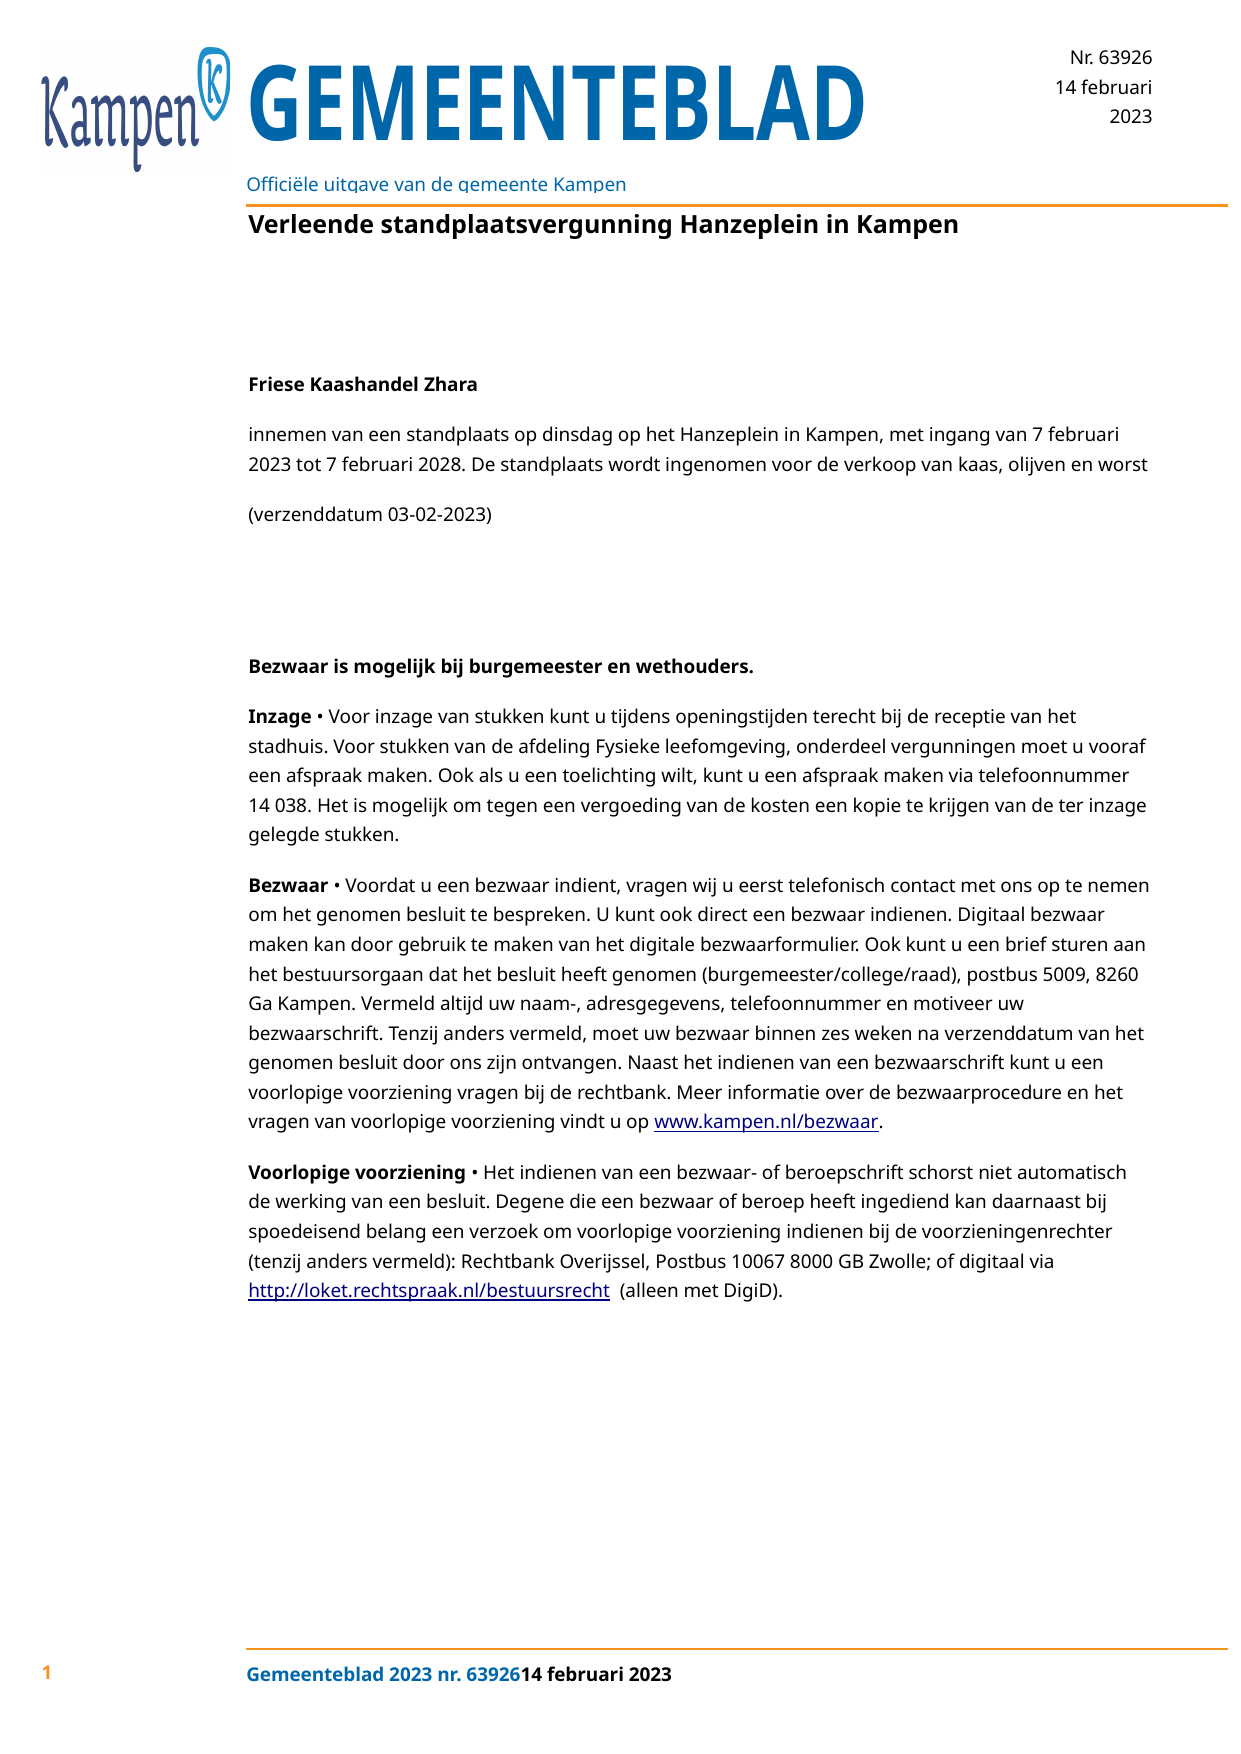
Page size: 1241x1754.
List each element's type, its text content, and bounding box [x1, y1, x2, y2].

text Friese Kaashandel Zhara [248, 371, 1152, 397]
text Inzage • Voor inzage van stukken kunt u tijdens openingstijden terecht bij de receptie van het stadhuis. Voor stukken van de afdeling Fysieke leefomgeving, onderdeel vergunningen moet u vooraf een afspraak maken. Ook als u een toelichting wilt, kunt u een afspraak maken via telefoonnummer 14 038. Het is mogelijk om tegen een vergoeding van de kosten een kopie te krijgen van de ter inzage gelegde stukken. [248, 703, 1152, 847]
text Bezwaar • Voordat u een bezwaar indient, vragen wij u eerst telefonisch contact met ons op te nemen om het genomen besluit te bespreken. U kunt ook direct een bezwaar indienen. Digitaal bezwaar maken kan door gebruik te maken van het digitale bezwaarformulier. Ook kunt u een brief sturen aan het bestuursorgaan dat het besluit heeft genomen (burgemeester/college/raad), postbus 5009, 8260 Ga Kampen. Vermeld altijd uw naam-, adresgegevens, telefoonnummer en motiveer uw bezwaarschrift. Tenzij anders vermeld, moet uw bezwaar binnen zes weken na verzenddatum van het genomen besluit door ons zijn ontvangen. Naast het indienen van een bezwaarschrift kunt u een voorlopige voorziening vragen bij de rechtbank. Meer informatie over de bezwaarprocedure en het vragen van voorlopige voorziening vindt u op www.kampen.nl/bezwaar. [248, 872, 1152, 1134]
text innemen van een standplaats op dinsdag op het Hanzeplein in Kampen, met ingang van 7 februari 2023 tot 7 februari 2028. De standplaats wordt ingenomen voor de verkoop van kaas, olijven en worst [248, 422, 1152, 477]
text Verleende standplaatsvergunning Hanzeplein in Kampen [248, 207, 1152, 241]
picture [41, 47, 231, 172]
text Voorlopige voorziening • Het indienen van een bezwaar- of beroepschrift schorst niet automatisch de werking van een besluit. Degene die een bezwaar of beroep heeft ingediend kan daarnaast bij spoedeisend belang een verzoek om voorlopige voorziening indienen bij de voorzieningenrechter (tenzij anders vermeld): Rechtbank Overijssel, Postbus 10067 8000 GB Zwolle; of digitaal via http://loket.rechtspraak.nl/bestuursrecht (alleen met DigiD). [248, 1159, 1152, 1303]
text (verzenddatum 03-02-2023) [248, 502, 1152, 527]
text Bezwaar is mogelijk bij burgemeester en wethouders. [248, 653, 1152, 678]
